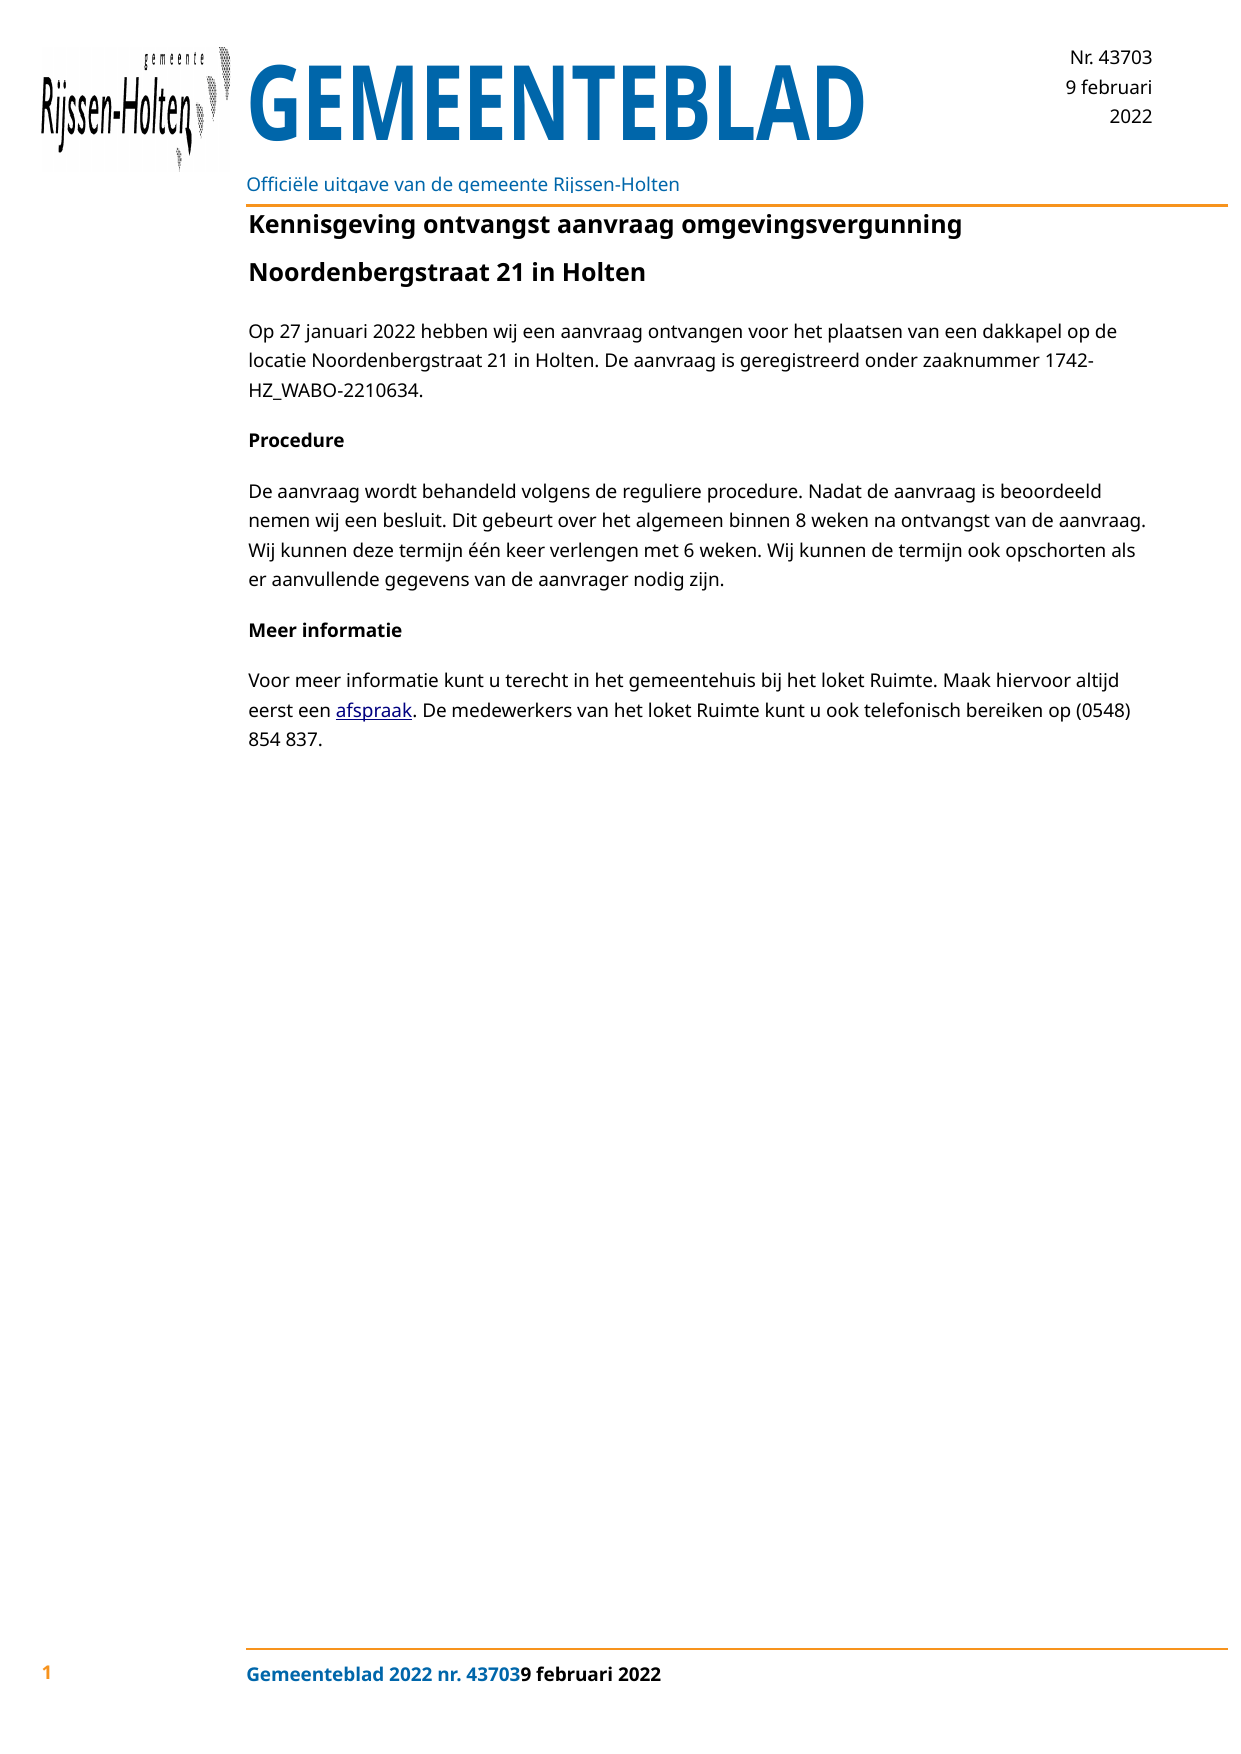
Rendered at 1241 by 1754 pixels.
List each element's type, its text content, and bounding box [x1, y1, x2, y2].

text Op 27 januari 2022 hebben wij een aanvraag ontvangen voor het plaatsen van een dakkapel op de locatie Noordenbergstraat 21 in Holten. De aanvraag is geregistreerd onder zaaknummer 1742-HZ_WABO-2210634. [248, 318, 1152, 403]
text Voor meer informatie kunt u terecht in het gemeentehuis bij het loket Ruimte. Maak hiervoor altijd eerst een afspraak. De medewerkers van het loket Ruimte kunt u ook telefonisch bereiken op (0548) 854 837. [248, 667, 1152, 752]
picture [41, 47, 231, 172]
text Procedure [248, 427, 1152, 453]
text De aanvraag wordt behandeld volgens de reguliere procedure. Nadat de aanvraag is beoordeeld nemen wij een besluit. Dit gebeurt over het algemeen binnen 8 weken na ontvangst van de aanvraag. Wij kunnen deze termijn één keer verlengen met 6 weken. Wij kunnen de termijn ook opschorten als er aanvullende gegevens van de aanvrager nodig zijn. [248, 478, 1152, 592]
text Meer informatie [248, 617, 1152, 643]
text Kennisgeving ontvangst aanvraag omgevingsvergunning Noordenbergstraat 21 in Holten [248, 207, 1152, 288]
